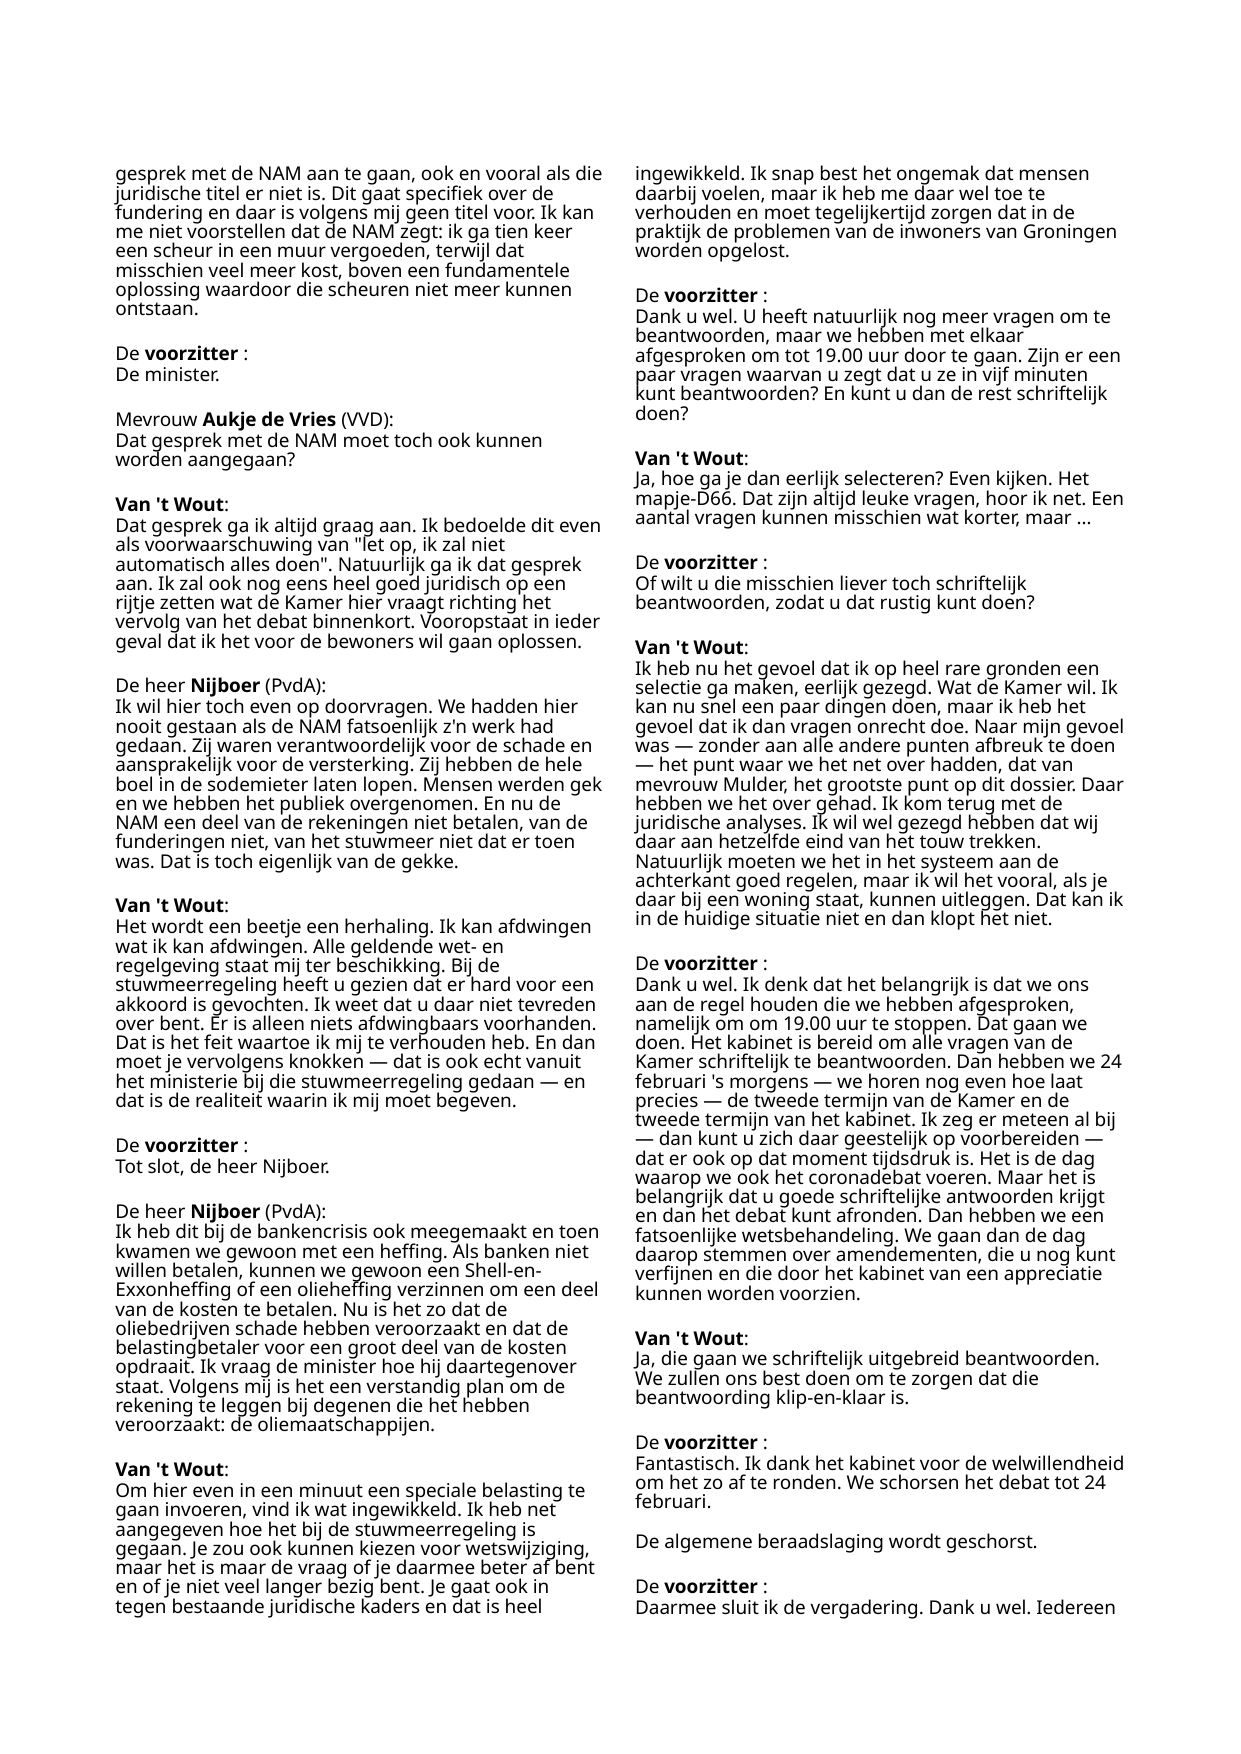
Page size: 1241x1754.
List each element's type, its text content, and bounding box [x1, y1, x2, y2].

text Daarmee sluit ik de vergadering. Dank u wel. Iedereen [635, 1599, 1125, 1618]
text De voorzitter : [635, 282, 1125, 308]
text Van 't Wout: [115, 491, 605, 517]
text Mevrouw Aukje de Vries (VVD): [115, 406, 605, 432]
text Het wordt een beetje een herhaling. Ik kan afdwingen wat ik kan afdwingen. Alle geldende wet- en regelgeving staat mij ter beschikking. Bij de stuwmeerregeling heeft u gezien dat er hard voor een akkoord is gevochten. Ik weet dat u daar niet tevreden over bent. Er is alleen niets afdwingbaars voorhanden. Dat is het feit waartoe ik mij te verhouden heb. En dan moet je vervolgens knokken — dat is ook echt vanuit het ministerie bij die stuwmeerregeling gedaan — en dat is de realiteit waarin ik mij moet begeven. [115, 918, 605, 1111]
text Om hier even in een minuut een speciale belasting te gaan invoeren, vind ik wat ingewikkeld. Ik heb net aangegeven hoe het bij de stuwmeerregeling is gegaan. Je zou ook kunnen kiezen voor wetswijziging, maar het is maar de vraag of je daarmee beter af bent en of je niet veel langer bezig bent. Je gaat ook in tegen bestaande juridische kaders en dat is heel [115, 1482, 605, 1617]
text De minister. [115, 366, 605, 385]
text Ja, die gaan we schriftelijk uitgebreid beantwoorden. We zullen ons best doen om te zorgen dat die beantwoording klip-en-klaar is. [635, 1350, 1125, 1408]
text Van 't Wout: [635, 445, 1125, 470]
text Van 't Wout: [635, 1325, 1125, 1350]
text De voorzitter : [635, 1429, 1125, 1455]
text De voorzitter : [635, 1573, 1125, 1599]
text De voorzitter : [115, 340, 605, 366]
text De heer Nijboer (PvdA): [115, 673, 605, 698]
text Van 't Wout: [115, 1456, 605, 1482]
text Ik heb nu het gevoel dat ik op heel rare gronden een selectie ga maken, eerlijk gezegd. Wat de Kamer wil. Ik kan nu snel een paar dingen doen, maar ik heb het gevoel dat ik dan vragen onrecht doe. Naar mijn gevoel was — zonder aan alle andere punten afbreuk te doen — het punt waar we het net over hadden, dat van mevrouw Mulder, het grootste punt op dit dossier. Daar hebben we het over gehad. Ik kom terug met de juridische analyses. Ik wil wel gezegd hebben dat wij daar aan hetzelfde eind van het touw trekken. Natuurlijk moeten we het in het systeem aan de achterkant goed regelen, maar ik wil het vooral, als je daar bij een woning staat, kunnen uitleggen. Dat kan ik in de huidige situatie niet en dan klopt het niet. [635, 660, 1125, 930]
text De voorzitter : [115, 1132, 605, 1158]
text Dat gesprek met de NAM moet toch ook kunnen worden aangegaan? [115, 432, 605, 470]
text Ja, hoe ga je dan eerlijk selecteren? Even kijken. Het mapje-D66. Dat zijn altijd leuke vragen, hoor ik net. Een aantal vragen kunnen misschien wat korter, maar … [635, 470, 1125, 528]
text Dank u wel. U heeft natuurlijk nog meer vragen om te beantwoorden, maar we hebben met elkaar afgesproken om tot 19.00 uur door te gaan. Zijn er een paar vragen waarvan u zegt dat u ze in vijf minuten kunt beantwoorden? En kunt u dan de rest schriftelijk doen? [635, 308, 1125, 424]
text Dat gesprek ga ik altijd graag aan. Ik bedoelde dit even als voorwaarschuwing van "let op, ik zal niet automatisch alles doen". Natuurlijk ga ik dat gesprek aan. Ik zal ook nog eens heel goed juridisch op een rijtje zetten wat de Kamer hier vraagt richting het vervolg van het debat binnenkort. Vooropstaat in ieder geval dat ik het voor de bewoners wil gaan oplossen. [115, 517, 605, 652]
text De algemene beraadslaging wordt geschorst. [635, 1533, 1125, 1553]
text De voorzitter : [635, 951, 1125, 976]
text Of wilt u die misschien liever toch schriftelijk beantwoorden, zodat u dat rustig kunt doen? [635, 575, 1125, 613]
text Fantastisch. Ik dank het kabinet voor de welwillendheid om het zo af te ronden. We schorsen het debat tot 24 februari. [635, 1455, 1125, 1513]
text Van 't Wout: [635, 634, 1125, 660]
text ingewikkeld. Ik snap best het ongemak dat mensen daarbij voelen, maar ik heb me daar wel toe te verhouden en moet tegelijkertijd zorgen dat in de praktijk de problemen van de inwoners van Groningen worden opgelost. [635, 165, 1125, 262]
text Tot slot, de heer Nijboer. [115, 1158, 605, 1177]
text Ik wil hier toch even op doorvragen. We hadden hier nooit gestaan als de NAM fatsoenlijk z'n werk had gedaan. Zij waren verantwoordelijk voor de schade en aansprakelijk voor de versterking. Zij hebben de hele boel in de sodemieter laten lopen. Mensen werden gek en we hebben het publiek overgenomen. En nu de NAM een deel van de rekeningen niet betalen, van de funderingen niet, van het stuwmeer niet dat er toen was. Dat is toch eigenlijk van de gekke. [115, 698, 605, 872]
text Ik heb dit bij de bankencrisis ook meegemaakt en toen kwamen we gewoon met een heffing. Als banken niet willen betalen, kunnen we gewoon een Shell-en-Exxonheffing of een olieheffing verzinnen om een deel van de kosten te betalen. Nu is het zo dat de oliebedrijven schade hebben veroorzaakt en dat de belastingbetaler voor een groot deel van de kosten opdraait. Ik vraag de minister hoe hij daartegenover staat. Volgens mij is het een verstandig plan om de rekening te leggen bij degenen die het hebben veroorzaakt: de oliemaatschappijen. [115, 1223, 605, 1436]
text Van 't Wout: [115, 893, 605, 918]
text De voorzitter : [635, 549, 1125, 575]
text Dank u wel. Ik denk dat het belangrijk is dat we ons aan de regel houden die we hebben afgesproken, namelijk om om 19.00 uur te stoppen. Dat gaan we doen. Het kabinet is bereid om alle vragen van de Kamer schriftelijk te beantwoorden. Dan hebben we 24 februari 's morgens — we horen nog even hoe laat precies — de tweede termijn van de Kamer en de tweede termijn van het kabinet. Ik zeg er meteen al bij — dan kunt u zich daar geestelijk op voorbereiden — dat er ook op dat moment tijdsdruk is. Het is de dag waarop we ook het coronadebat voeren. Maar het is belangrijk dat u goede schriftelijke antwoorden krijgt en dan het debat kunt afronden. Dan hebben we een fatsoenlijke wetsbehandeling. We gaan dan de dag daarop stemmen over amendementen, die u nog kunt verfijnen en die door het kabinet van een appreciatie kunnen worden voorzien. [635, 976, 1125, 1304]
text gesprek met de NAM aan te gaan, ook en vooral als die juridische titel er niet is. Dit gaat specifiek over de fundering en daar is volgens mij geen titel voor. Ik kan me niet voorstellen dat de NAM zegt: ik ga tien keer een scheur in een muur vergoeden, terwijl dat misschien veel meer kost, boven een fundamentele oplossing waardoor die scheuren niet meer kunnen ontstaan. [115, 165, 605, 319]
text De heer Nijboer (PvdA): [115, 1198, 605, 1223]
